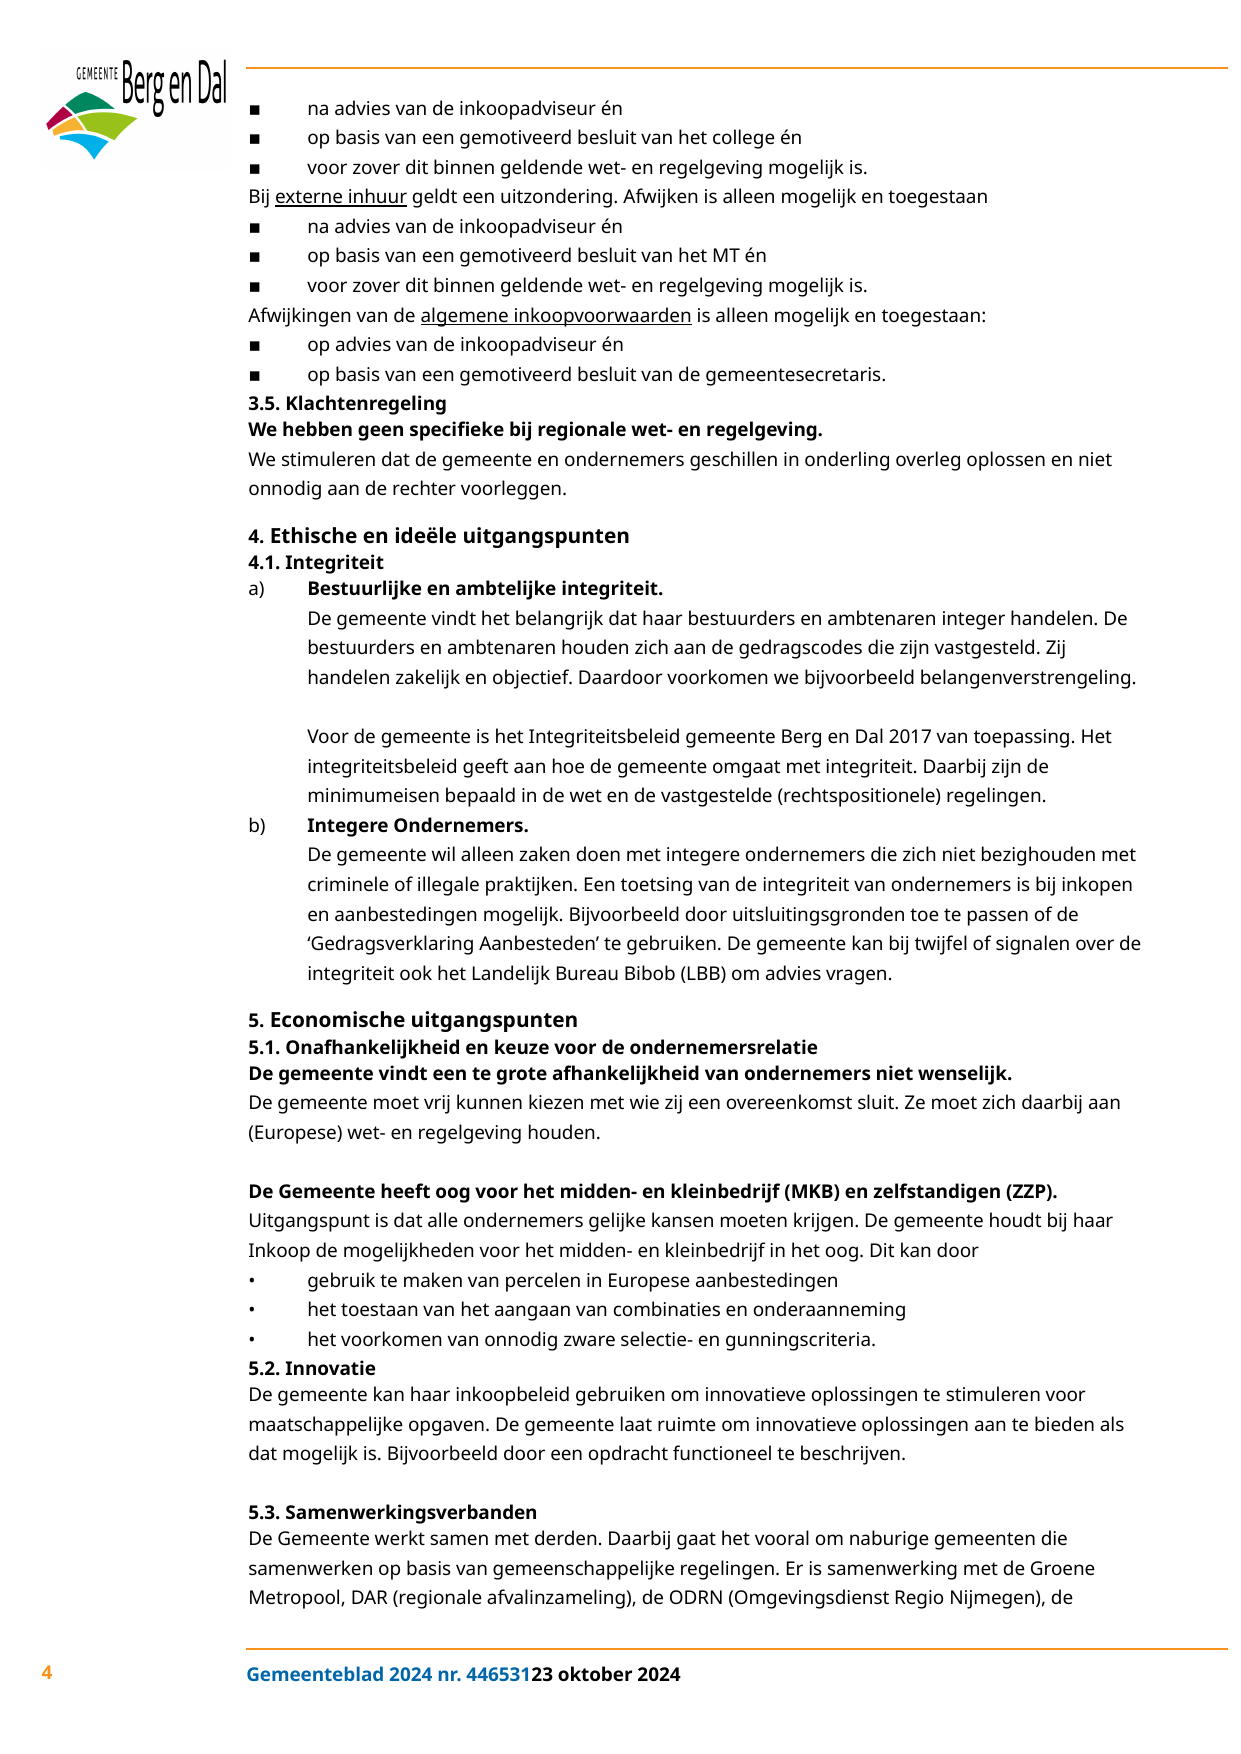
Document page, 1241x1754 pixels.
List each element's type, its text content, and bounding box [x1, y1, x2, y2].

text 4. Ethische en ideële uitgangspunten [248, 521, 1152, 549]
list op basis van een gemotiveerd besluit van het MT én [248, 243, 1152, 268]
text 5.3. Samenwerkingsverbanden [248, 1499, 1152, 1525]
list op basis van een gemotiveerd besluit van de gemeentesecretaris. [248, 361, 1152, 387]
list De gemeente vindt het belangrijk dat haar bestuurders en ambtenaren integer handelen. De bestuurders en ambtenaren houden zich aan de gedragscodes die zijn vastgesteld. Zij handelen zakelijk en objectief. Daardoor voorkomen we bijvoorbeeld belangenverstrengeling. [248, 605, 1152, 690]
text De gemeente vindt een te grote afhankelijkheid van ondernemers niet wenselijk. [248, 1060, 1152, 1085]
text We stimuleren dat de gemeente en ondernemers geschillen in onderling overleg oplossen en niet onnodig aan de rechter voorleggen. [248, 446, 1152, 501]
text 3.5. Klachtenregeling [248, 391, 1152, 416]
list het toestaan van het aangaan van combinaties en onderaanneming [248, 1296, 1152, 1322]
list op advies van de inkoopadviseur én [248, 331, 1152, 357]
text Afwijkingen van de algemene inkoopvoorwaarden is alleen mogelijk en toegestaan: [248, 302, 1152, 328]
list na advies van de inkoopadviseur én [248, 213, 1152, 239]
list op basis van een gemotiveerd besluit van het college én [248, 124, 1152, 150]
list Bestuurlijke en ambtelijke integriteit. [248, 575, 1152, 601]
text De gemeente kan haar inkoopbeleid gebruiken om innovatieve oplossingen te stimuleren voor maatschappelijke opgaven. De gemeente laat ruimte om innovatieve oplossingen aan te bieden als dat mogelijk is. Bijvoorbeeld door een opdracht functioneel te beschrijven. [248, 1381, 1152, 1466]
text De Gemeente heeft oog voor het midden- en kleinbedrijf (MKB) en zelfstandigen (ZZP). [248, 1178, 1152, 1204]
text 5.1. Onafhankelijkheid en keuze voor de ondernemersrelatie [248, 1034, 1152, 1060]
list Voor de gemeente is het Integriteitsbeleid gemeente Berg en Dal 2017 van toepassing. Het integriteitsbeleid geeft aan hoe de gemeente omgaat met integriteit. Daarbij zijn de minimumeisen bepaald in de wet en de vastgestelde (rechtspositionele) regelingen. [248, 723, 1152, 808]
text Bij externe inhuur geldt een uitzondering. Afwijken is alleen mogelijk en toegestaan [248, 183, 1152, 209]
list na advies van de inkoopadviseur én [248, 95, 1152, 121]
list voor zover dit binnen geldende wet- en regelgeving mogelijk is. [248, 154, 1152, 180]
text De gemeente moet vrij kunnen kiezen met wie zij een overeenkomst sluit. Ze moet zich daarbij aan (Europese) wet- en regelgeving houden. [248, 1089, 1152, 1144]
text 5.2. Innovatie [248, 1356, 1152, 1381]
text 5. Economische uitgangspunten [248, 1006, 1152, 1034]
list Integere Ondernemers. [248, 812, 1152, 838]
list voor zover dit binnen geldende wet- en regelgeving mogelijk is. [248, 272, 1152, 298]
picture [41, 47, 231, 172]
text 4.1. Integriteit [248, 549, 1152, 575]
list gebruik te maken van percelen in Europese aanbestedingen [248, 1267, 1152, 1292]
text De Gemeente werkt samen met derden. Daarbij gaat het vooral om naburige gemeenten die samenwerken op basis van gemeenschappelijke regelingen. Er is samenwerking met de Groene Metropool, DAR (regionale afvalinzameling), de ODRN (Omgevingsdienst Regio Nijmegen), de [248, 1525, 1152, 1610]
text We hebben geen specifieke bij regionale wet- en regelgeving. [248, 416, 1152, 442]
list het voorkomen van onnodig zware selectie- en gunningscriteria. [248, 1326, 1152, 1352]
text Uitgangspunt is dat alle ondernemers gelijke kansen moeten krijgen. De gemeente houdt bij haar Inkoop de mogelijkheden voor het midden- en kleinbedrijf in het oog. Dit kan door [248, 1208, 1152, 1263]
list De gemeente wil alleen zaken doen met integere ondernemers die zich niet bezighouden met criminele of illegale praktijken. Een toetsing van de integriteit van ondernemers is bij inkopen en aanbestedingen mogelijk. Bijvoorbeeld door uitsluitingsgronden toe te passen of de ‘Gedragsverklaring Aanbesteden’ te gebruiken. De gemeente kan bij twijfel of signalen over de integriteit ook het Landelijk Bureau Bibob (LBB) om advies vragen. [248, 842, 1152, 986]
